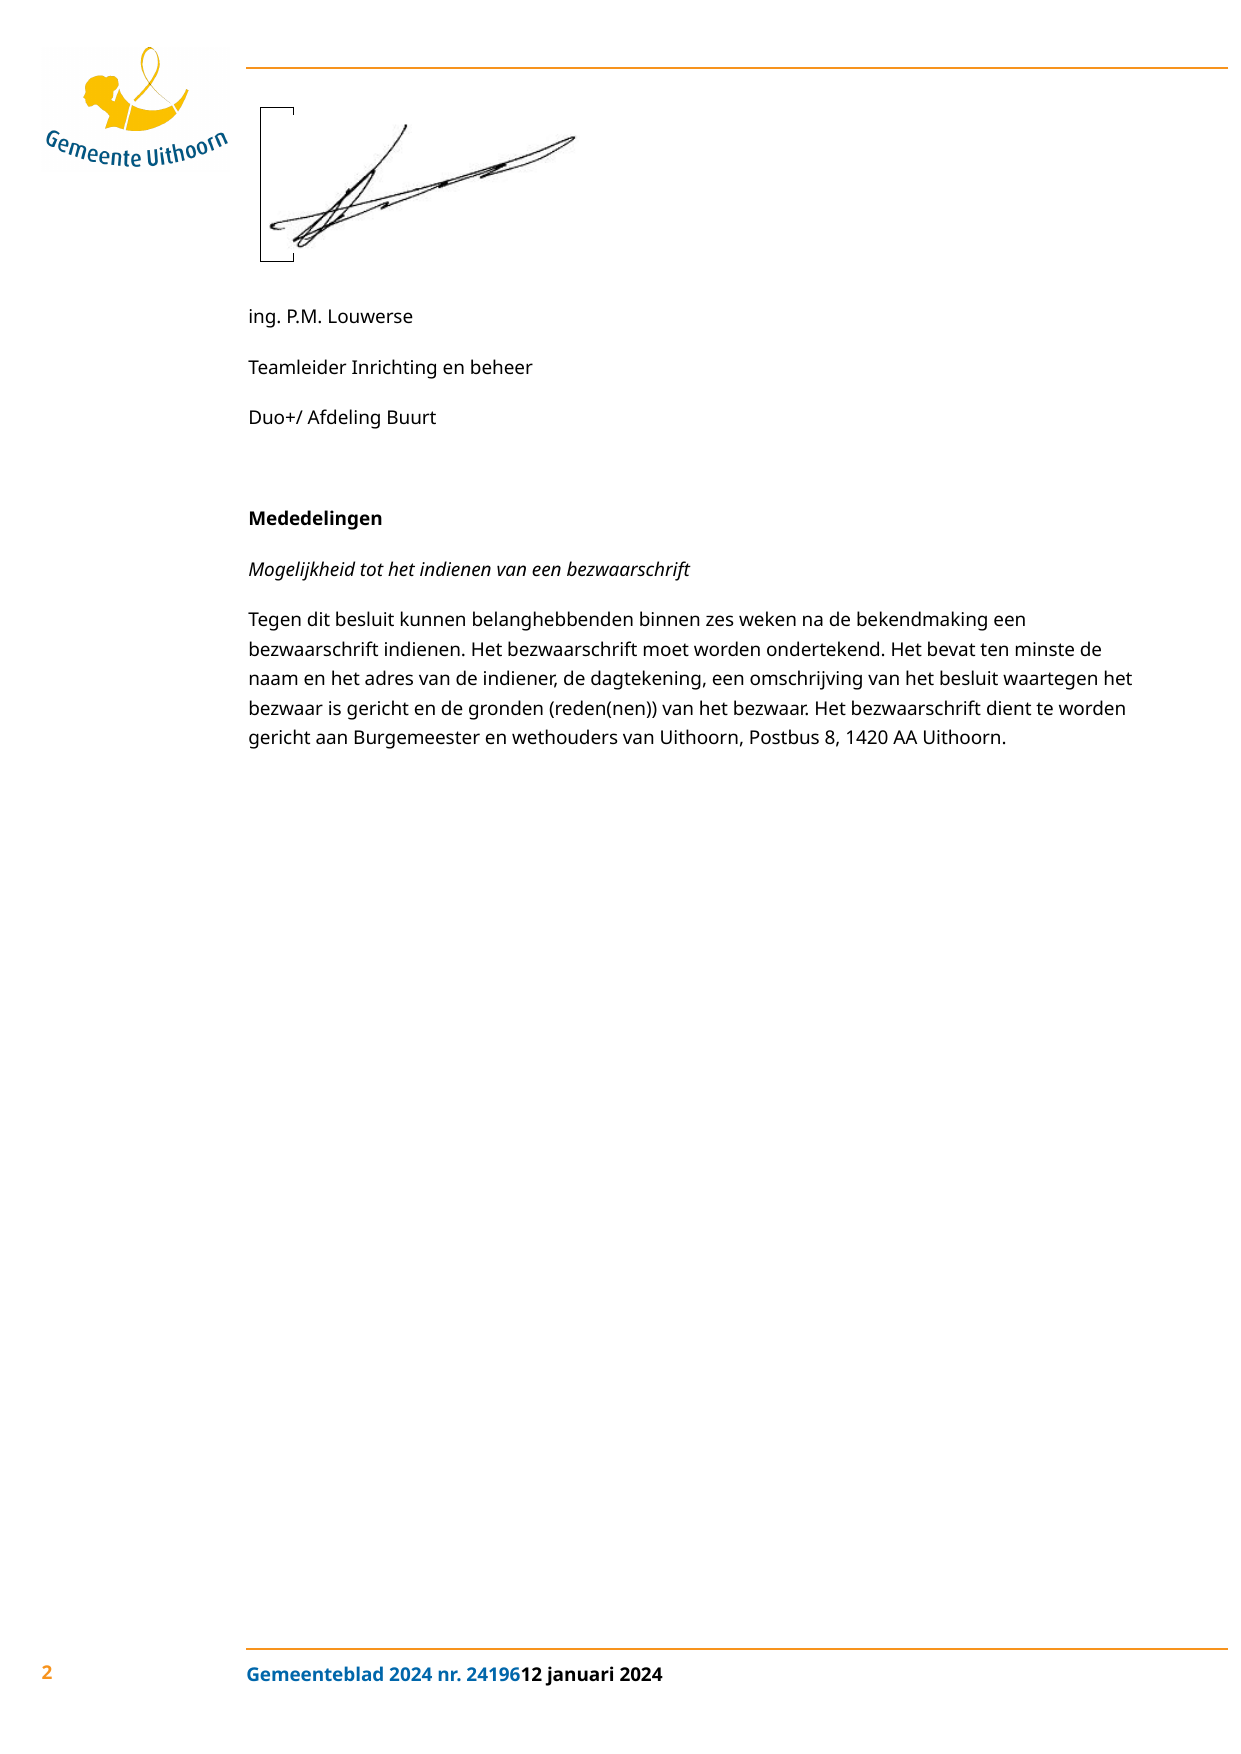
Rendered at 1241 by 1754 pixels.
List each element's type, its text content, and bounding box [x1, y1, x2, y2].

text Mededelingen [248, 505, 1152, 531]
picture [268, 115, 580, 253]
text Teamleider Inrichting en beheer [248, 354, 1152, 380]
text Mogelijkheid tot het indienen van een bezwaarschrift [248, 556, 1152, 582]
text Tegen dit besluit kunnen belanghebbenden binnen zes weken na de bekendmaking een bezwaarschrift indienen. Het bezwaarschrift moet worden ondertekend. Het bevat ten minste de naam en het adres van de indiener, de dagtekening, een omschrijving van het besluit waartegen het bezwaar is gericht en de gronden (reden(nen)) van het bezwaar. Het bezwaarschrift dient te worden gericht aan Burgemeester en wethouders van Uithoorn, Postbus 8, 1420 AA Uithoorn. [248, 606, 1152, 750]
text ing. P.M. Louwerse [248, 304, 1152, 329]
text Duo+/ Afdeling Buurt [248, 404, 1152, 430]
picture [41, 47, 231, 172]
